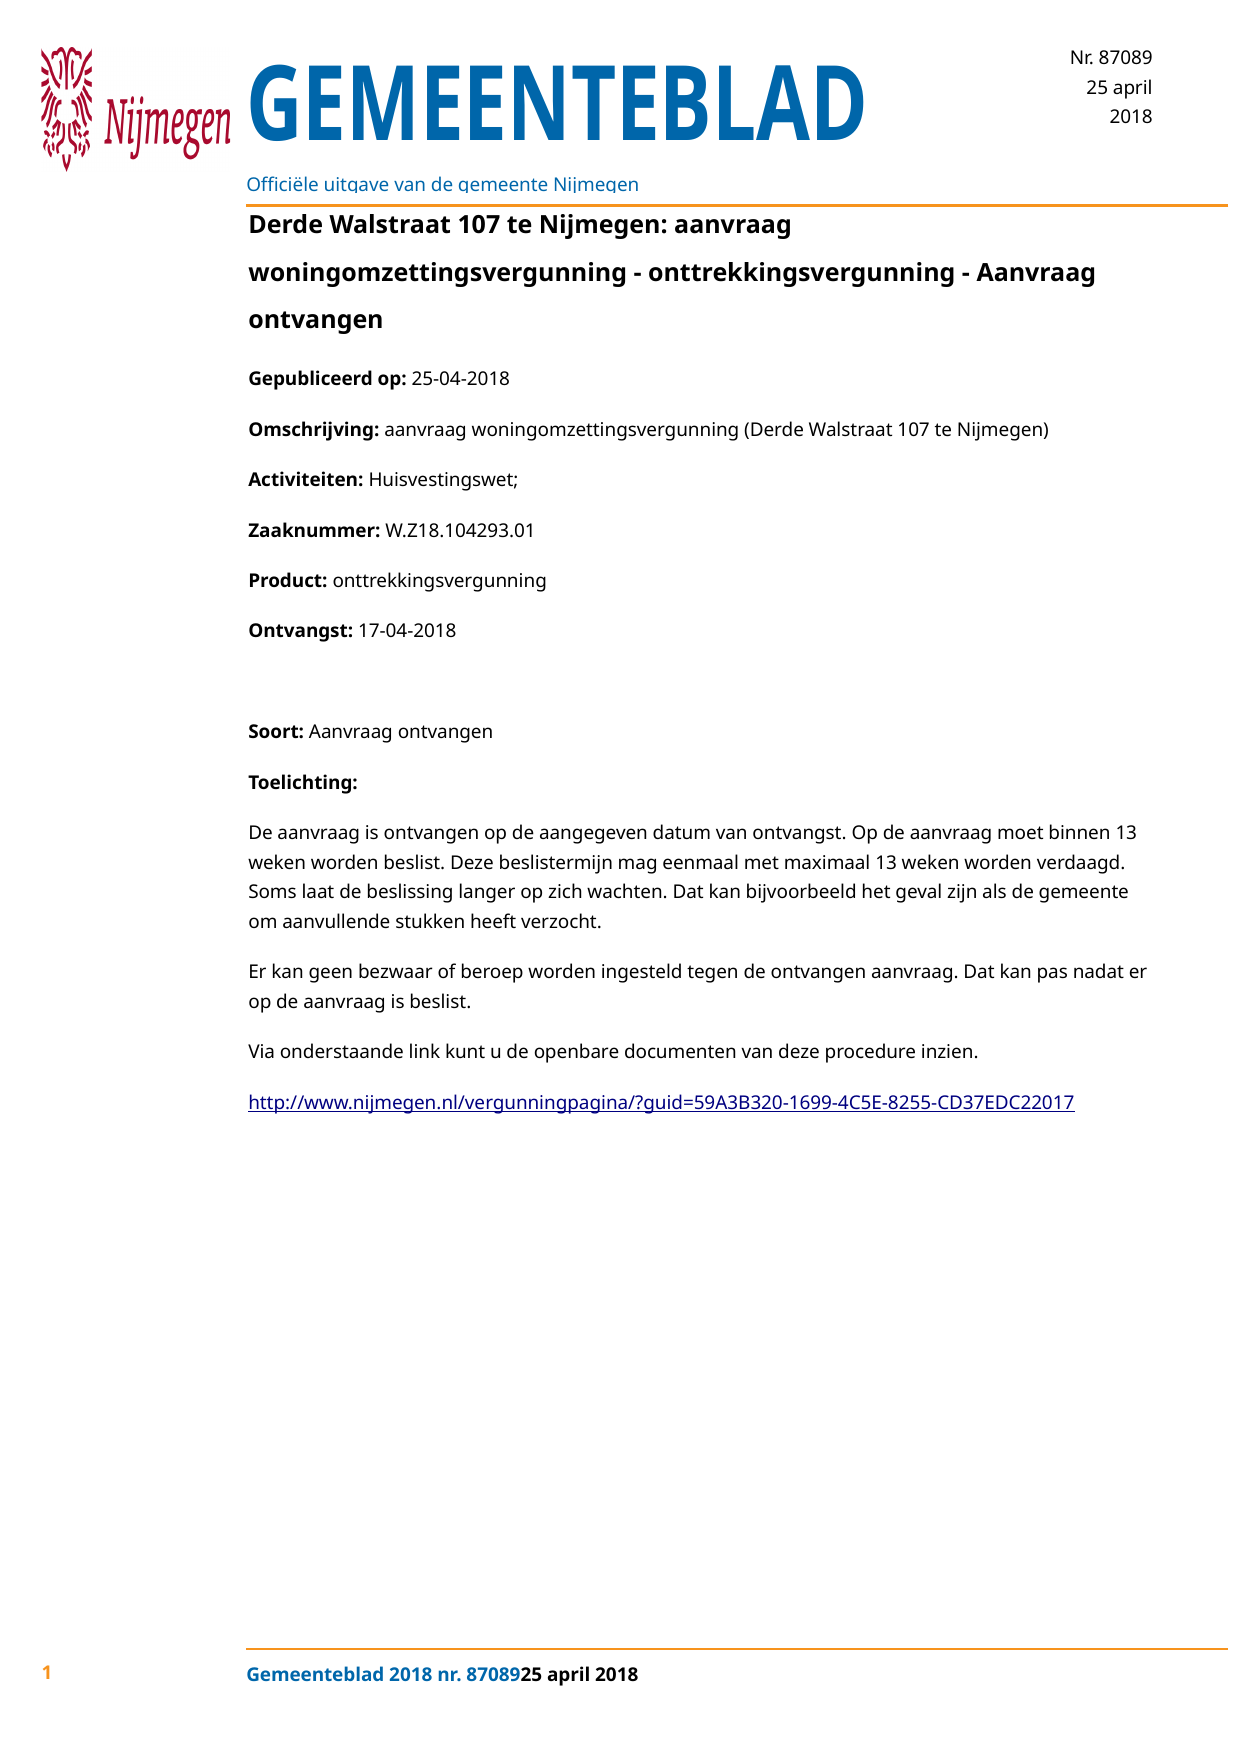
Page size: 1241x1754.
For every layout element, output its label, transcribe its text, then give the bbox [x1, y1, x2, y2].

text Toelichting: [248, 769, 1152, 794]
text Derde Walstraat 107 te Nijmegen: aanvraag woningomzettingsvergunning - onttrekkingsvergunning - Aanvraag ontvangen [248, 207, 1152, 336]
text Zaaknummer: W.Z18.104293.01 [248, 517, 1152, 542]
text Soort: Aanvraag ontvangen [248, 718, 1152, 744]
text Omschrijving: aanvraag woningomzettingsvergunning (Derde Walstraat 107 te Nijmegen) [248, 416, 1152, 442]
text Er kan geen bezwaar of beroep worden ingesteld tegen de ontvangen aanvraag. Dat kan pas nadat er op de aanvraag is beslist. [248, 958, 1152, 1014]
text Activiteiten: Huisvestingswet; [248, 466, 1152, 492]
text De aanvraag is ontvangen op de aangegeven datum van ontvangst. Op de aanvraag moet binnen 13 weken worden beslist. Deze beslistermijn mag eenmaal met maximaal 13 weken worden verdaagd. Soms laat de beslissing langer op zich wachten. Dat kan bijvoorbeeld het geval zijn als de gemeente om aanvullende stukken heeft verzocht. [248, 819, 1152, 934]
text http://www.nijmegen.nl/vergunningpagina/?guid=59A3B320-1699-4C5E-8255-CD37EDC22017 [248, 1089, 1152, 1114]
text Product: onttrekkingsvergunning [248, 567, 1152, 593]
picture [41, 47, 231, 172]
text Gepubliceerd op: 25-04-2018 [248, 366, 1152, 391]
text Via onderstaande link kunt u de openbare documenten van deze procedure inzien. [248, 1038, 1152, 1064]
text Ontvangst: 17-04-2018 [248, 618, 1152, 643]
